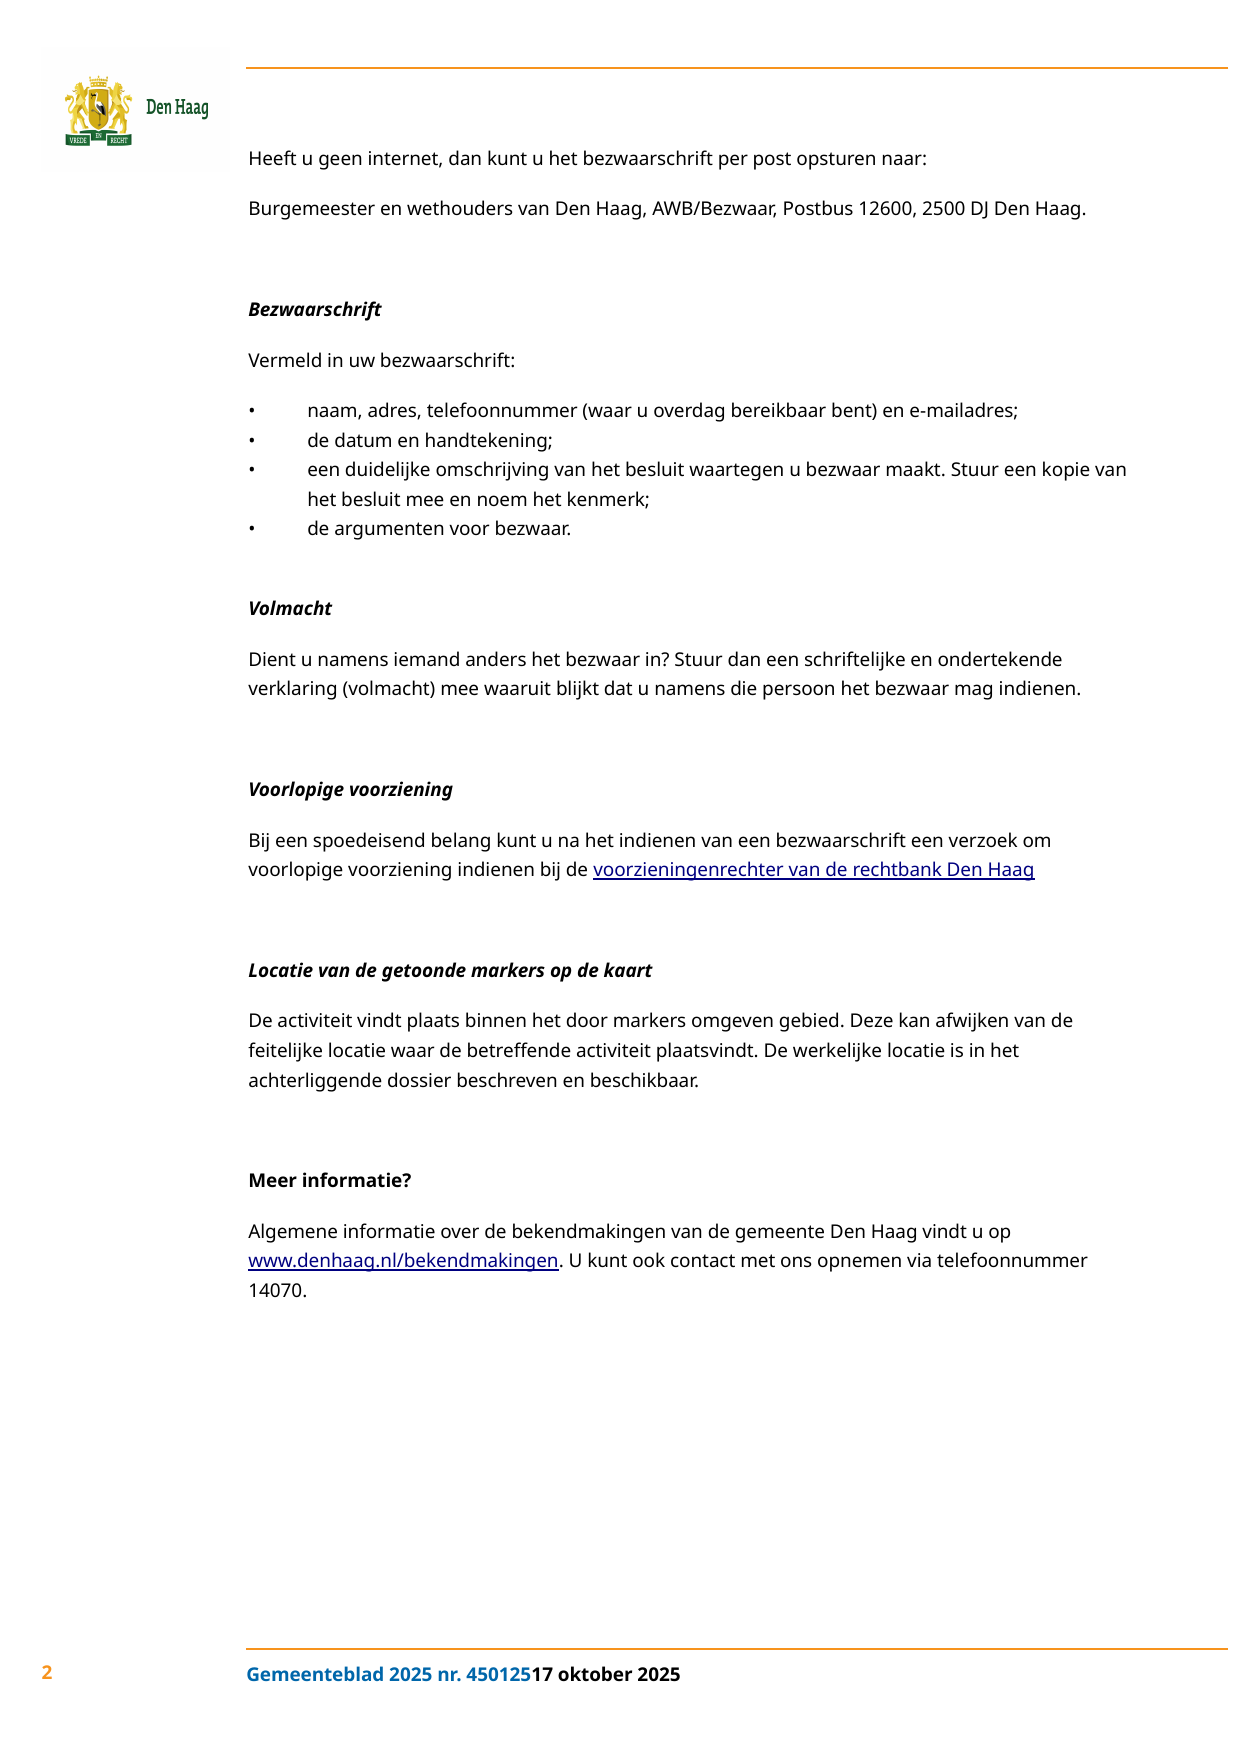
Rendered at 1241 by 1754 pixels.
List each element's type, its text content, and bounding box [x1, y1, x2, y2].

list de argumenten voor bezwaar. [248, 516, 1152, 541]
text Meer informatie? [248, 1168, 1152, 1193]
text Algemene informatie over de bekendmakingen van de gemeente Den Haag vindt u op www.denhaag.nl/bekendmakingen. U kunt ook contact met ons opnemen via telefoonnummer 14070. [248, 1218, 1152, 1303]
text Locatie van de getoonde markers op de kaart [248, 957, 1152, 983]
text Bezwaarschrift [248, 296, 1152, 322]
text Voorlopige voorziening [248, 776, 1152, 802]
text Dient u namens iemand anders het bezwaar in? Stuur dan een schriftelijke en ondertekende verklaring (volmacht) mee waaruit blijkt dat u namens die persoon het bezwaar mag indienen. [248, 646, 1152, 701]
text Heeft u geen internet, dan kunt u het bezwaarschrift per post opsturen naar: [248, 145, 1152, 171]
text Volmacht [248, 596, 1152, 621]
list de datum en handtekening; [248, 427, 1152, 453]
text Vermeld in uw bezwaarschrift: [248, 347, 1152, 373]
text Burgemeester en wethouders van Den Haag, AWB/Bezwaar, Postbus 12600, 2500 DJ Den Haag. [248, 196, 1152, 221]
text Bij een spoedeisend belang kunt u na het indienen van een bezwaarschrift een verzoek om voorlopige voorziening indienen bij de voorzieningenrechter van de rechtbank Den Haag [248, 827, 1152, 882]
text De activiteit vindt plaats binnen het door markers omgeven gebied. Deze kan afwijken van de feitelijke locatie waar de betreffende activiteit plaatsvindt. De werkelijke locatie is in het achterliggende dossier beschreven en beschikbaar. [248, 1008, 1152, 1093]
picture [41, 47, 231, 172]
list naam, adres, telefoonnummer (waar u overdag bereikbaar bent) en e-mailadres; [248, 397, 1152, 423]
list een duidelijke omschrijving van het besluit waartegen u bezwaar maakt. Stuur een kopie van het besluit mee en noem het kenmerk; [248, 456, 1152, 512]
